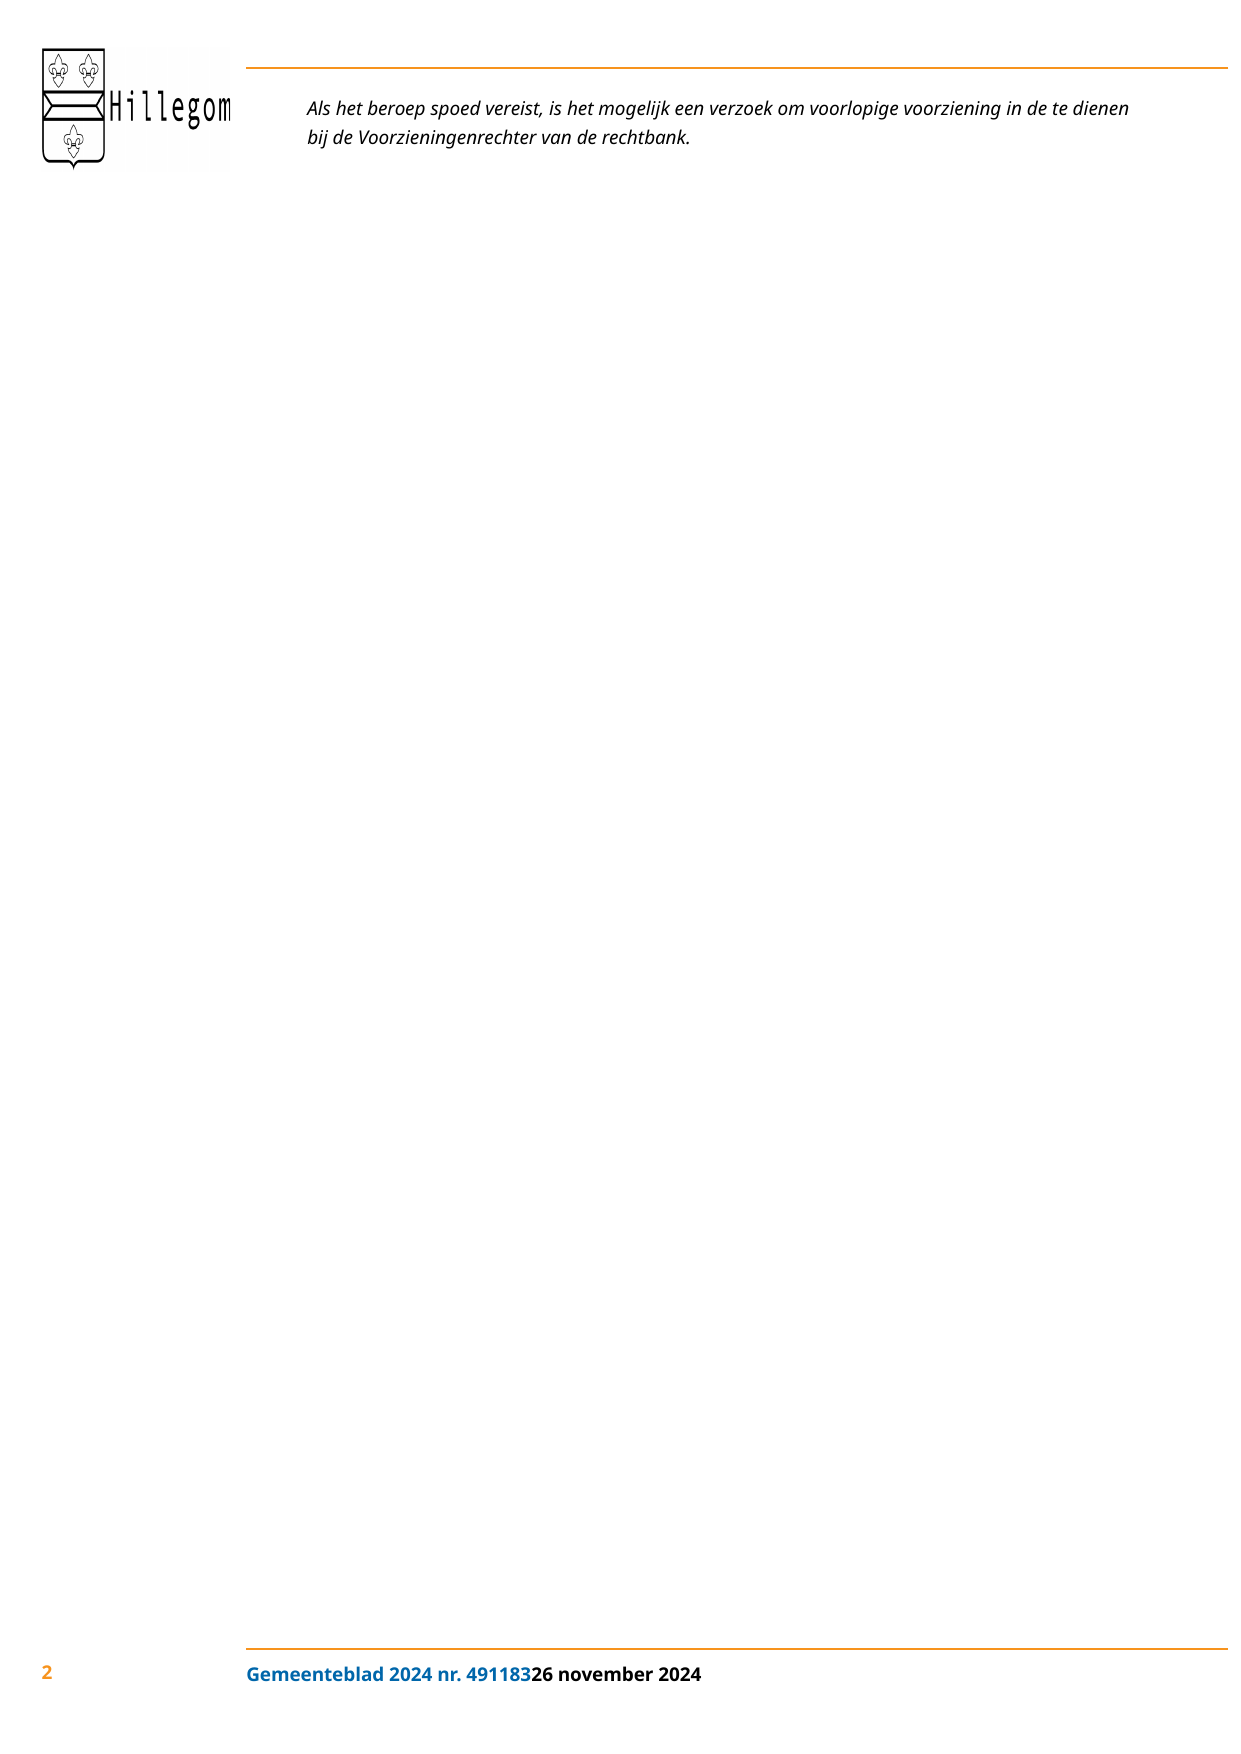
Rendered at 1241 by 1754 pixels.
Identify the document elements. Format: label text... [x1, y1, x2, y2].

picture [41, 47, 231, 172]
list Als het beroep spoed vereist, is het mogelijk een verzoek om voorlopige voorziening in de te dienen bij de Voorzieningenrechter van de rechtbank. [248, 95, 1152, 150]
